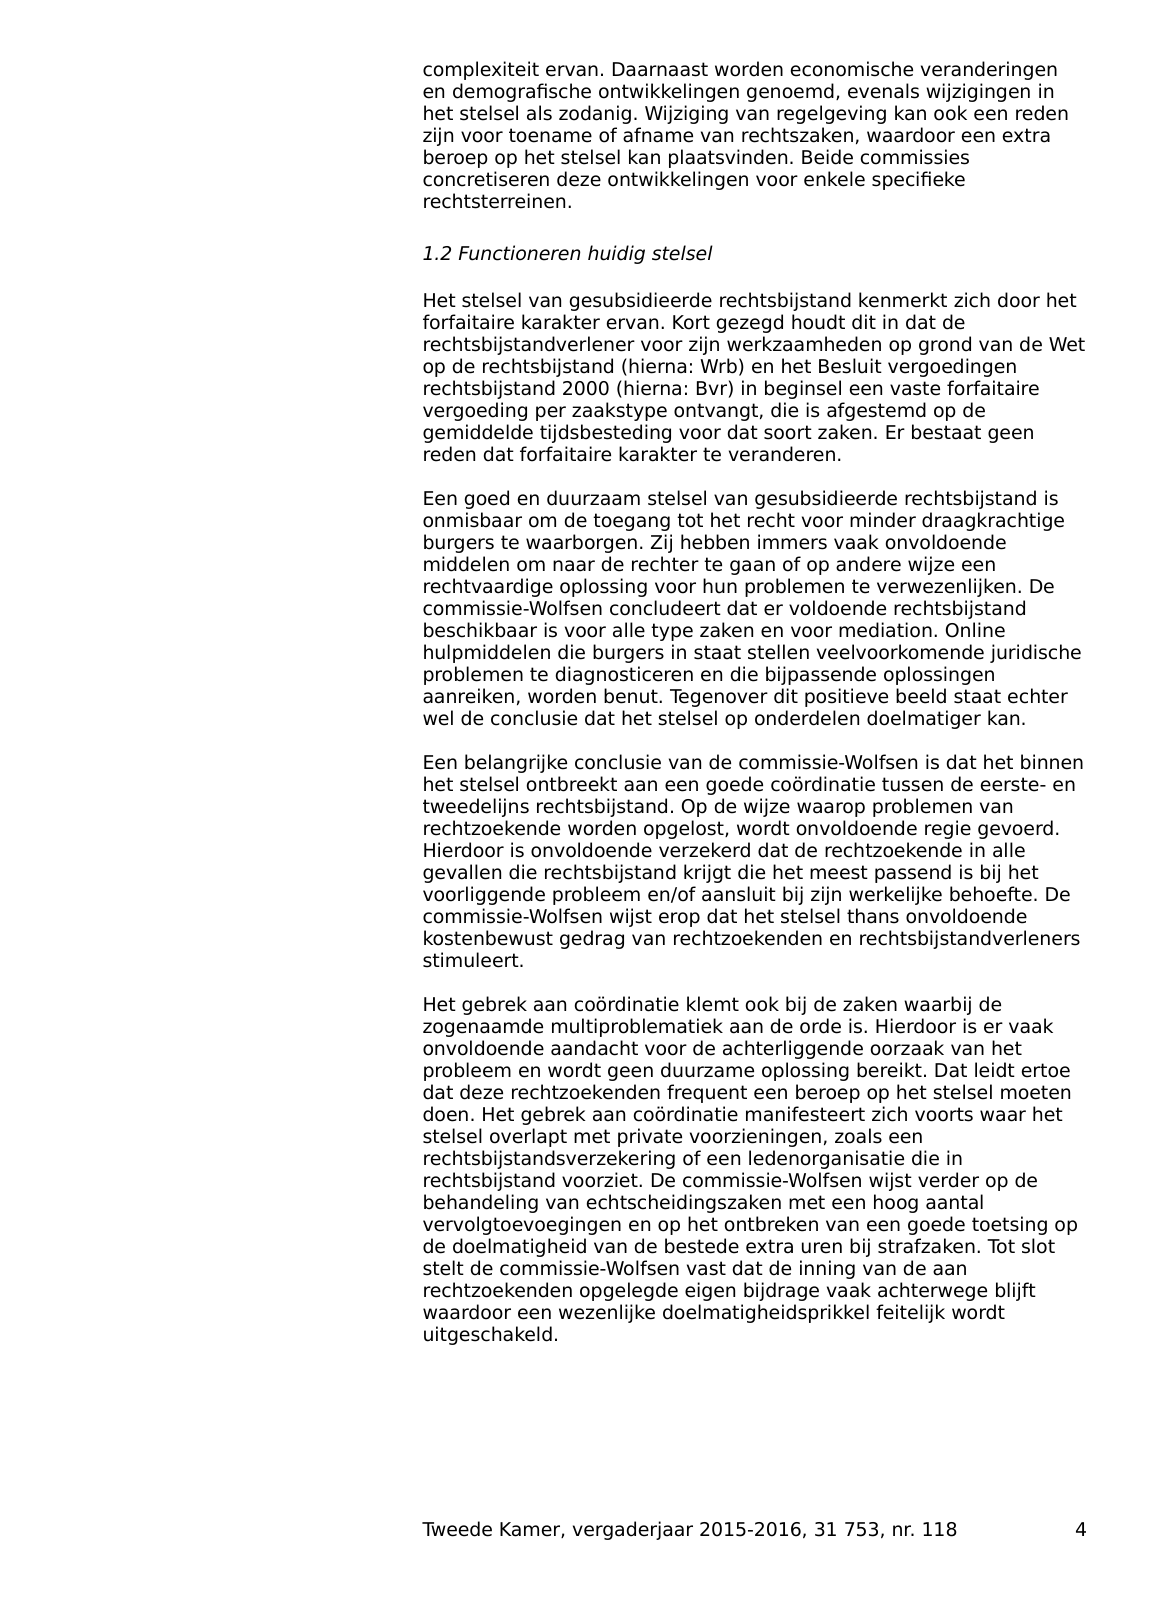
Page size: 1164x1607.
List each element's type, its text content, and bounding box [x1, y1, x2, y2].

text Een belangrijke conclusie van de commissie-Wolfsen is dat het binnen het stelsel ontbreekt aan een goede coördinatie tussen de eerste- en tweedelijns rechtsbijstand. Op de wijze waarop problemen van rechtzoekende worden opgelost, wordt onvoldoende regie gevoerd. Hierdoor is onvoldoende verzekerd dat de rechtzoekende in alle gevallen die rechtsbijstand krijgt die het meest passend is bij het voorliggende probleem en/of aansluit bij zijn werkelijke behoefte. De commissie-Wolfsen wijst erop dat het stelsel thans onvoldoende kostenbewust gedrag van rechtzoekenden en rechtsbijstandverleners stimuleert. [422, 752, 1087, 972]
text Een goed en duurzaam stelsel van gesubsidieerde rechtsbijstand is onmisbaar om de toegang tot het recht voor minder draagkrachtige burgers te waarborgen. Zij hebben immers vaak onvoldoende middelen om naar de rechter te gaan of op andere wijze een rechtvaardige oplossing voor hun problemen te verwezenlijken. De commissie-Wolfsen concludeert dat er voldoende rechtsbijstand beschikbaar is voor alle type zaken en voor mediation. Online hulpmiddelen die burgers in staat stellen veelvoorkomende juridische problemen te diagnosticeren en die bijpassende oplossingen aanreiken, worden benut. Tegenover dit positieve beeld staat echter wel de conclusie dat het stelsel op onderdelen doelmatiger kan. [422, 488, 1087, 730]
text Het stelsel van gesubsidieerde rechtsbijstand kenmerkt zich door het forfaitaire karakter ervan. Kort gezegd houdt dit in dat de rechtsbijstandverlener voor zijn werkzaamheden op grond van de Wet op de rechtsbijstand (hierna: Wrb) en het Besluit vergoedingen rechtsbijstand 2000 (hierna: Bvr) in beginsel een vaste forfaitaire vergoeding per zaakstype ontvangt, die is afgestemd op de gemiddelde tijdsbesteding voor dat soort zaken. Er bestaat geen reden dat forfaitaire karakter te veranderen. [422, 290, 1087, 466]
text Het gebrek aan coördinatie klemt ook bij de zaken waarbij de zogenaamde multiproblematiek aan de orde is. Hierdoor is er vaak onvoldoende aandacht voor de achterliggende oorzaak van het probleem en wordt geen duurzame oplossing bereikt. Dat leidt ertoe dat deze rechtzoekenden frequent een beroep op het stelsel moeten doen. Het gebrek aan coördinatie manifesteert zich voorts waar het stelsel overlapt met private voorzieningen, zoals een rechtsbijstandsverzekering of een ledenorganisatie die in rechtsbijstand voorziet. De commissie-Wolfsen wijst verder op de behandeling van echtscheidingszaken met een hoog aantal vervolgtoevoegingen en op het ontbreken van een goede toetsing op de doelmatigheid van de bestede extra uren bij strafzaken. Tot slot stelt de commissie-Wolfsen vast dat de inning van de aan rechtzoekenden opgelegde eigen bijdrage vaak achterwege blijft waardoor een wezenlijke doelmatigheidsprikkel feitelijk wordt uitgeschakeld. [422, 994, 1087, 1346]
subtitle 1.2 Functioneren huidig stelsel [422, 243, 1087, 265]
text complexiteit ervan. Daarnaast worden economische veranderingen en demografische ontwikkelingen genoemd, evenals wijzigingen in het stelsel als zodanig. Wijziging van regelgeving kan ook een reden zijn voor toename of afname van rechtszaken, waardoor een extra beroep op het stelsel kan plaatsvinden. Beide commissies concretiseren deze ontwikkelingen voor enkele specifieke rechtsterreinen. [422, 59, 1087, 213]
